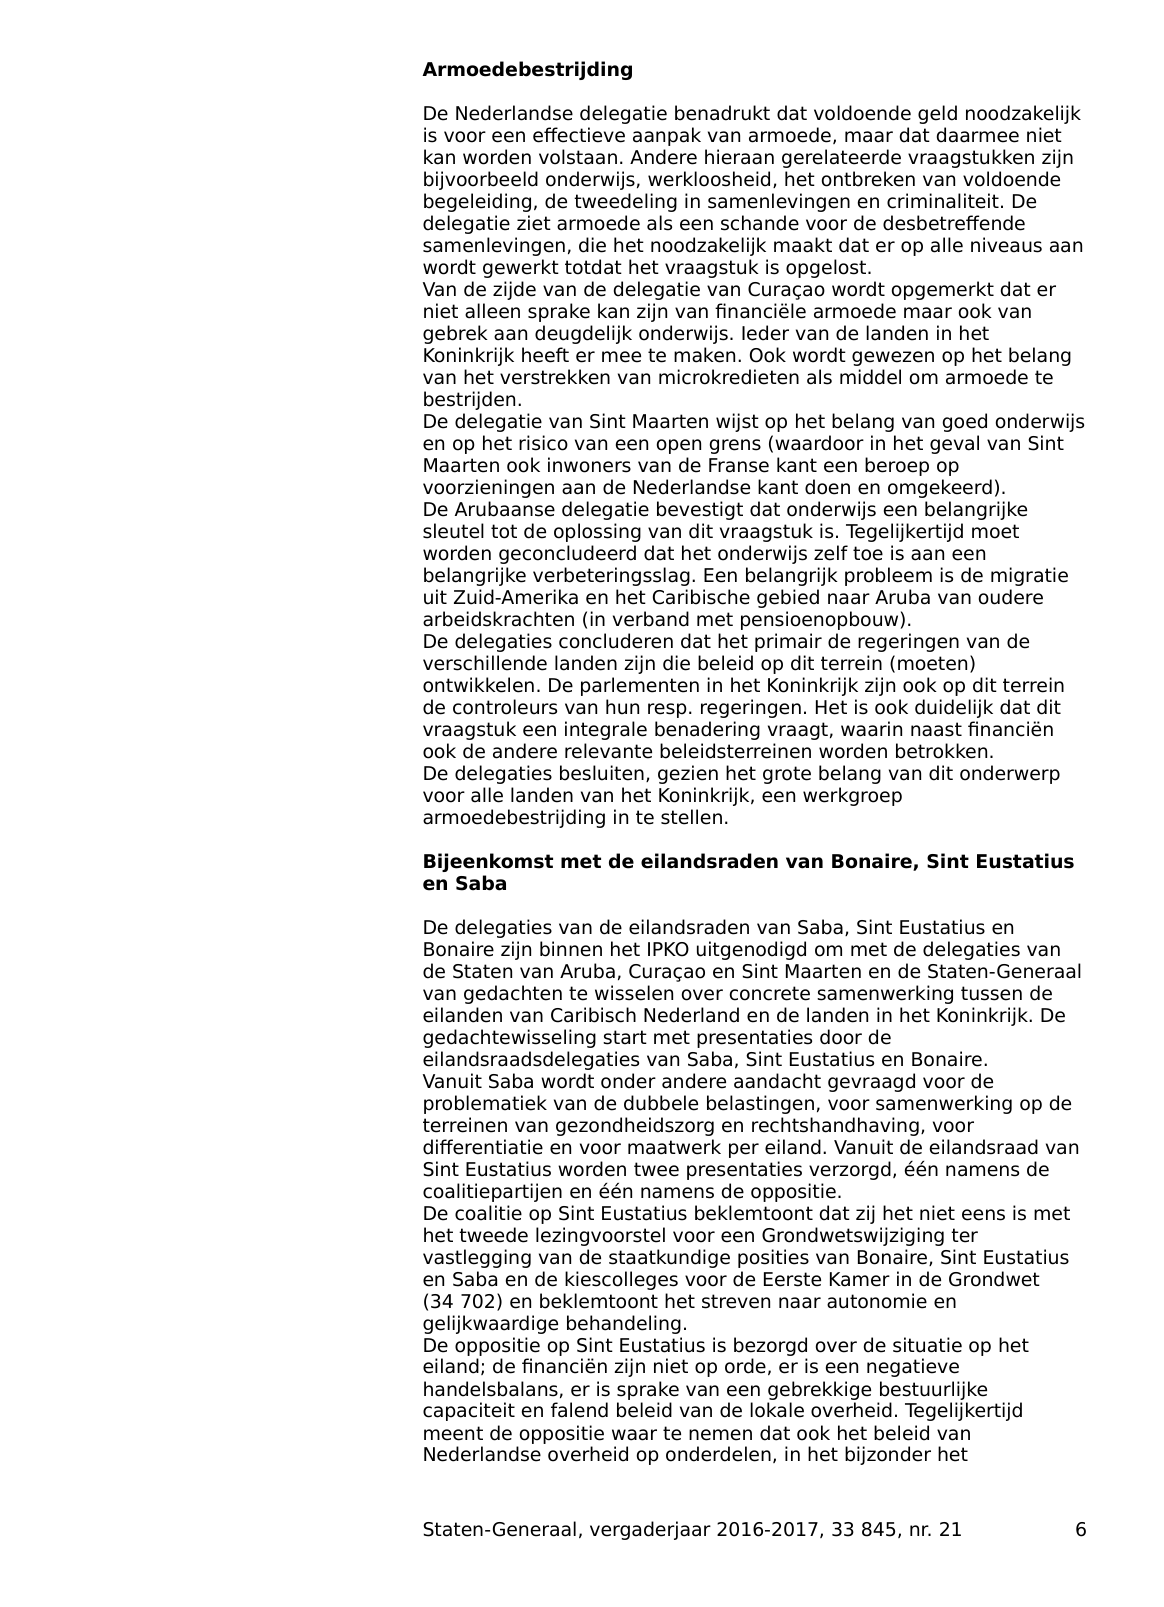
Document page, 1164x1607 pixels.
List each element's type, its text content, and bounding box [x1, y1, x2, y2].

subtitle Armoedebestrijding [422, 59, 1087, 81]
text De Arubaanse delegatie bevestigt dat onderwijs een belangrijke sleutel tot de oplossing van dit vraagstuk is. Tegelijkertijd moet worden geconcludeerd dat het onderwijs zelf toe is aan een belangrijke verbeteringsslag. Een belangrijk probleem is de migratie uit Zuid-Amerika en het Caribische gebied naar Aruba van oudere arbeidskrachten (in verband met pensioenopbouw). [422, 499, 1087, 631]
text De delegatie van Sint Maarten wijst op het belang van goed onderwijs en op het risico van een open grens (waardoor in het geval van Sint Maarten ook inwoners van de Franse kant een beroep op voorzieningen aan de Nederlandse kant doen en omgekeerd). [422, 411, 1087, 499]
text De Nederlandse delegatie benadrukt dat voldoende geld noodzakelijk is voor een effectieve aanpak van armoede, maar dat daarmee niet kan worden volstaan. Andere hieraan gerelateerde vraagstukken zijn bijvoorbeeld onderwijs, werkloosheid, het ontbreken van voldoende begeleiding, de tweedeling in samenlevingen en criminaliteit. De delegatie ziet armoede als een schande voor de desbetreffende samenlevingen, die het noodzakelijk maakt dat er op alle niveaus aan wordt gewerkt totdat het vraagstuk is opgelost. [422, 103, 1087, 279]
text De delegaties van de eilandsraden van Saba, Sint Eustatius en Bonaire zijn binnen het IPKO uitgenodigd om met de delegaties van de Staten van Aruba, Curaçao en Sint Maarten en de Staten-Generaal van gedachten te wisselen over concrete samenwerking tussen de eilanden van Caribisch Nederland en de landen in het Koninkrijk. De gedachtewisseling start met presentaties door de eilandsraadsdelegaties van Saba, Sint Eustatius en Bonaire. [422, 917, 1087, 1071]
text Van de zijde van de delegatie van Curaçao wordt opgemerkt dat er niet alleen sprake kan zijn van financiële armoede maar ook van gebrek aan deugdelijk onderwijs. Ieder van de landen in het Koninkrijk heeft er mee te maken. Ook wordt gewezen op het belang van het verstrekken van microkredieten als middel om armoede te bestrijden. [422, 279, 1087, 411]
text Vanuit Saba wordt onder andere aandacht gevraagd voor de problematiek van de dubbele belastingen, voor samenwerking op de terreinen van gezondheidszorg en rechtshandhaving, voor differentiatie en voor maatwerk per eiland. Vanuit de eilandsraad van Sint Eustatius worden twee presentaties verzorgd, één namens de coalitiepartijen en één namens de oppositie. [422, 1071, 1087, 1203]
text De oppositie op Sint Eustatius is bezorgd over de situatie op het eiland; de financiën zijn niet op orde, er is een negatieve handelsbalans, er is sprake van een gebrekkige bestuurlijke capaciteit en falend beleid van de lokale overheid. Tegelijkertijd meent de oppositie waar te nemen dat ook het beleid van Nederlandse overheid op onderdelen, in het bijzonder het [422, 1334, 1087, 1466]
text De delegaties besluiten, gezien het grote belang van dit onderwerp voor alle landen van het Koninkrijk, een werkgroep armoedebestrijding in te stellen. [422, 763, 1087, 828]
subtitle Bijeenkomst met de eilandsraden van Bonaire, Sint Eustatius en Saba [422, 851, 1087, 895]
text De delegaties concluderen dat het primair de regeringen van de verschillende landen zijn die beleid op dit terrein (moeten) ontwikkelen. De parlementen in het Koninkrijk zijn ook op dit terrein de controleurs van hun resp. regeringen. Het is ook duidelijk dat dit vraagstuk een integrale benadering vraagt, waarin naast financiën ook de andere relevante beleidsterreinen worden betrokken. [422, 631, 1087, 763]
text De coalitie op Sint Eustatius beklemtoont dat zij het niet eens is met het tweede lezingvoorstel voor een Grondwetswijziging ter vastlegging van de staatkundige posities van Bonaire, Sint Eustatius en Saba en de kiescolleges voor de Eerste Kamer in de Grondwet (34 702) en beklemtoont het streven naar autonomie en gelijkwaardige behandeling. [422, 1203, 1087, 1334]
